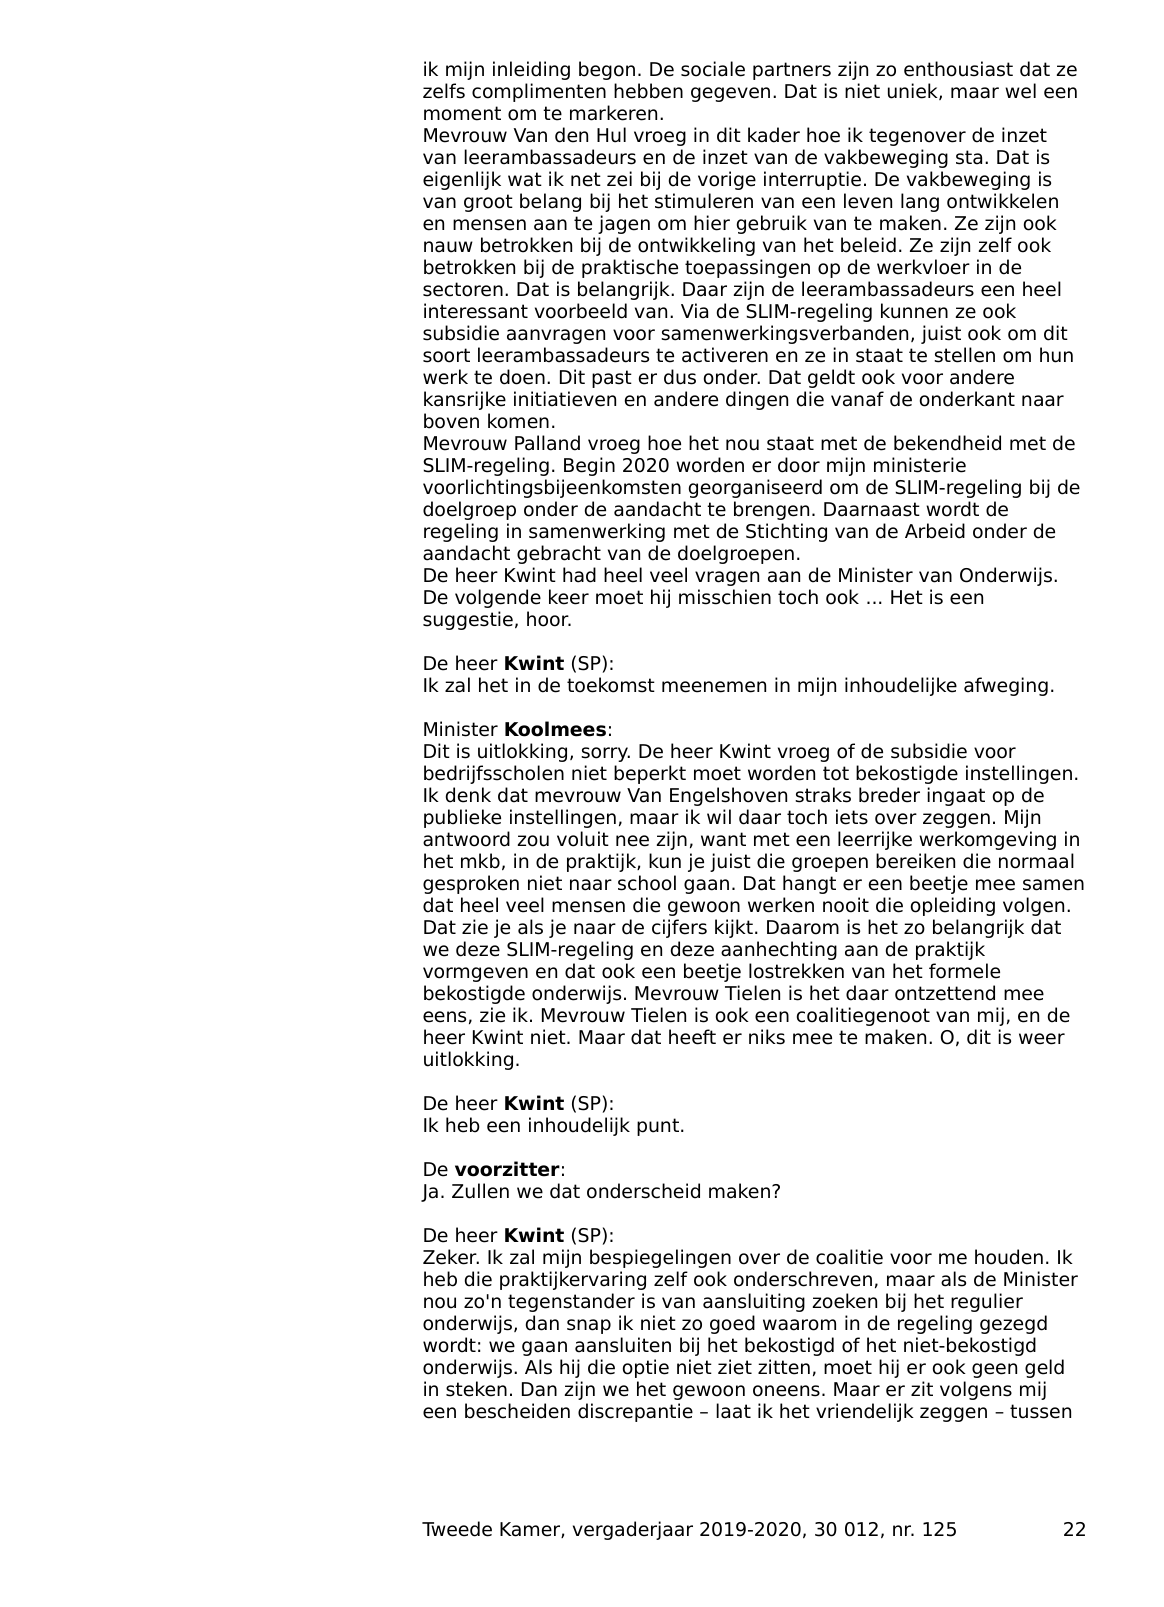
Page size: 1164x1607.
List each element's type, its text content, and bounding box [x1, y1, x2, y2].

text Mevrouw Palland vroeg hoe het nou staat met de bekendheid met de SLIM-regeling. Begin 2020 worden er door mijn ministerie voorlichtingsbijeenkomsten georganiseerd om de SLIM-regeling bij de doelgroep onder de aandacht te brengen. Daarnaast wordt de regeling in samenwerking met de Stichting van de Arbeid onder de aandacht gebracht van de doelgroepen. [422, 433, 1087, 564]
text De heer Kwint (SP): [422, 653, 1087, 675]
text Minister Koolmees: [422, 719, 1087, 741]
text Ik heb een inhoudelijk punt. [422, 1115, 1087, 1137]
text Zeker. Ik zal mijn bespiegelingen over de coalitie voor me houden. Ik heb die praktijkervaring zelf ook onderschreven, maar als de Minister nou zo'n tegenstander is van aansluiting zoeken bij het regulier onderwijs, dan snap ik niet zo goed waarom in de regeling gezegd wordt: we gaan aansluiten bij het bekostigd of het niet-bekostigd onderwijs. Als hij die optie niet ziet zitten, moet hij er ook geen geld in steken. Dan zijn we het gewoon oneens. Maar er zit volgens mij een bescheiden discrepantie – laat ik het vriendelijk zeggen – tussen [422, 1247, 1087, 1423]
text Mevrouw Van den Hul vroeg in dit kader hoe ik tegenover de inzet van leerambassadeurs en de inzet van de vakbeweging sta. Dat is eigenlijk wat ik net zei bij de vorige interruptie. De vakbeweging is van groot belang bij het stimuleren van een leven lang ontwikkelen en mensen aan te jagen om hier gebruik van te maken. Ze zijn ook nauw betrokken bij de ontwikkeling van het beleid. Ze zijn zelf ook betrokken bij de praktische toepassingen op de werkvloer in de sectoren. Dat is belangrijk. Daar zijn de leerambassadeurs een heel interessant voorbeeld van. Via de SLIM-regeling kunnen ze ook subsidie aanvragen voor samenwerkingsverbanden, juist ook om dit soort leerambassadeurs te activeren en ze in staat te stellen om hun werk te doen. Dit past er dus onder. Dat geldt ook voor andere kansrijke initiatieven en andere dingen die vanaf de onderkant naar boven komen. [422, 125, 1087, 433]
text Dit is uitlokking, sorry. De heer Kwint vroeg of de subsidie voor bedrijfsscholen niet beperkt moet worden tot bekostigde instellingen. Ik denk dat mevrouw Van Engelshoven straks breder ingaat op de publieke instellingen, maar ik wil daar toch iets over zeggen. Mijn antwoord zou voluit nee zijn, want met een leerrijke werkomgeving in het mkb, in de praktijk, kun je juist die groepen bereiken die normaal gesproken niet naar school gaan. Dat hangt er een beetje mee samen dat heel veel mensen die gewoon werken nooit die opleiding volgen. Dat zie je als je naar de cijfers kijkt. Daarom is het zo belangrijk dat we deze SLIM-regeling en deze aanhechting aan de praktijk vormgeven en dat ook een beetje lostrekken van het formele bekostigde onderwijs. Mevrouw Tielen is het daar ontzettend mee eens, zie ik. Mevrouw Tielen is ook een coalitiegenoot van mij, en de heer Kwint niet. Maar dat heeft er niks mee te maken. O, dit is weer uitlokking. [422, 741, 1087, 1071]
text De heer Kwint (SP): [422, 1093, 1087, 1115]
text Ik zal het in de toekomst meenemen in mijn inhoudelijke afweging. [422, 675, 1087, 697]
text ik mijn inleiding begon. De sociale partners zijn zo enthousiast dat ze zelfs complimenten hebben gegeven. Dat is niet uniek, maar wel een moment om te markeren. [422, 59, 1087, 125]
text De voorzitter: [422, 1159, 1087, 1181]
text De heer Kwint had heel veel vragen aan de Minister van Onderwijs. De volgende keer moet hij misschien toch ook ... Het is een suggestie, hoor. [422, 564, 1087, 631]
text De heer Kwint (SP): [422, 1225, 1087, 1247]
text Ja. Zullen we dat onderscheid maken? [422, 1181, 1087, 1203]
